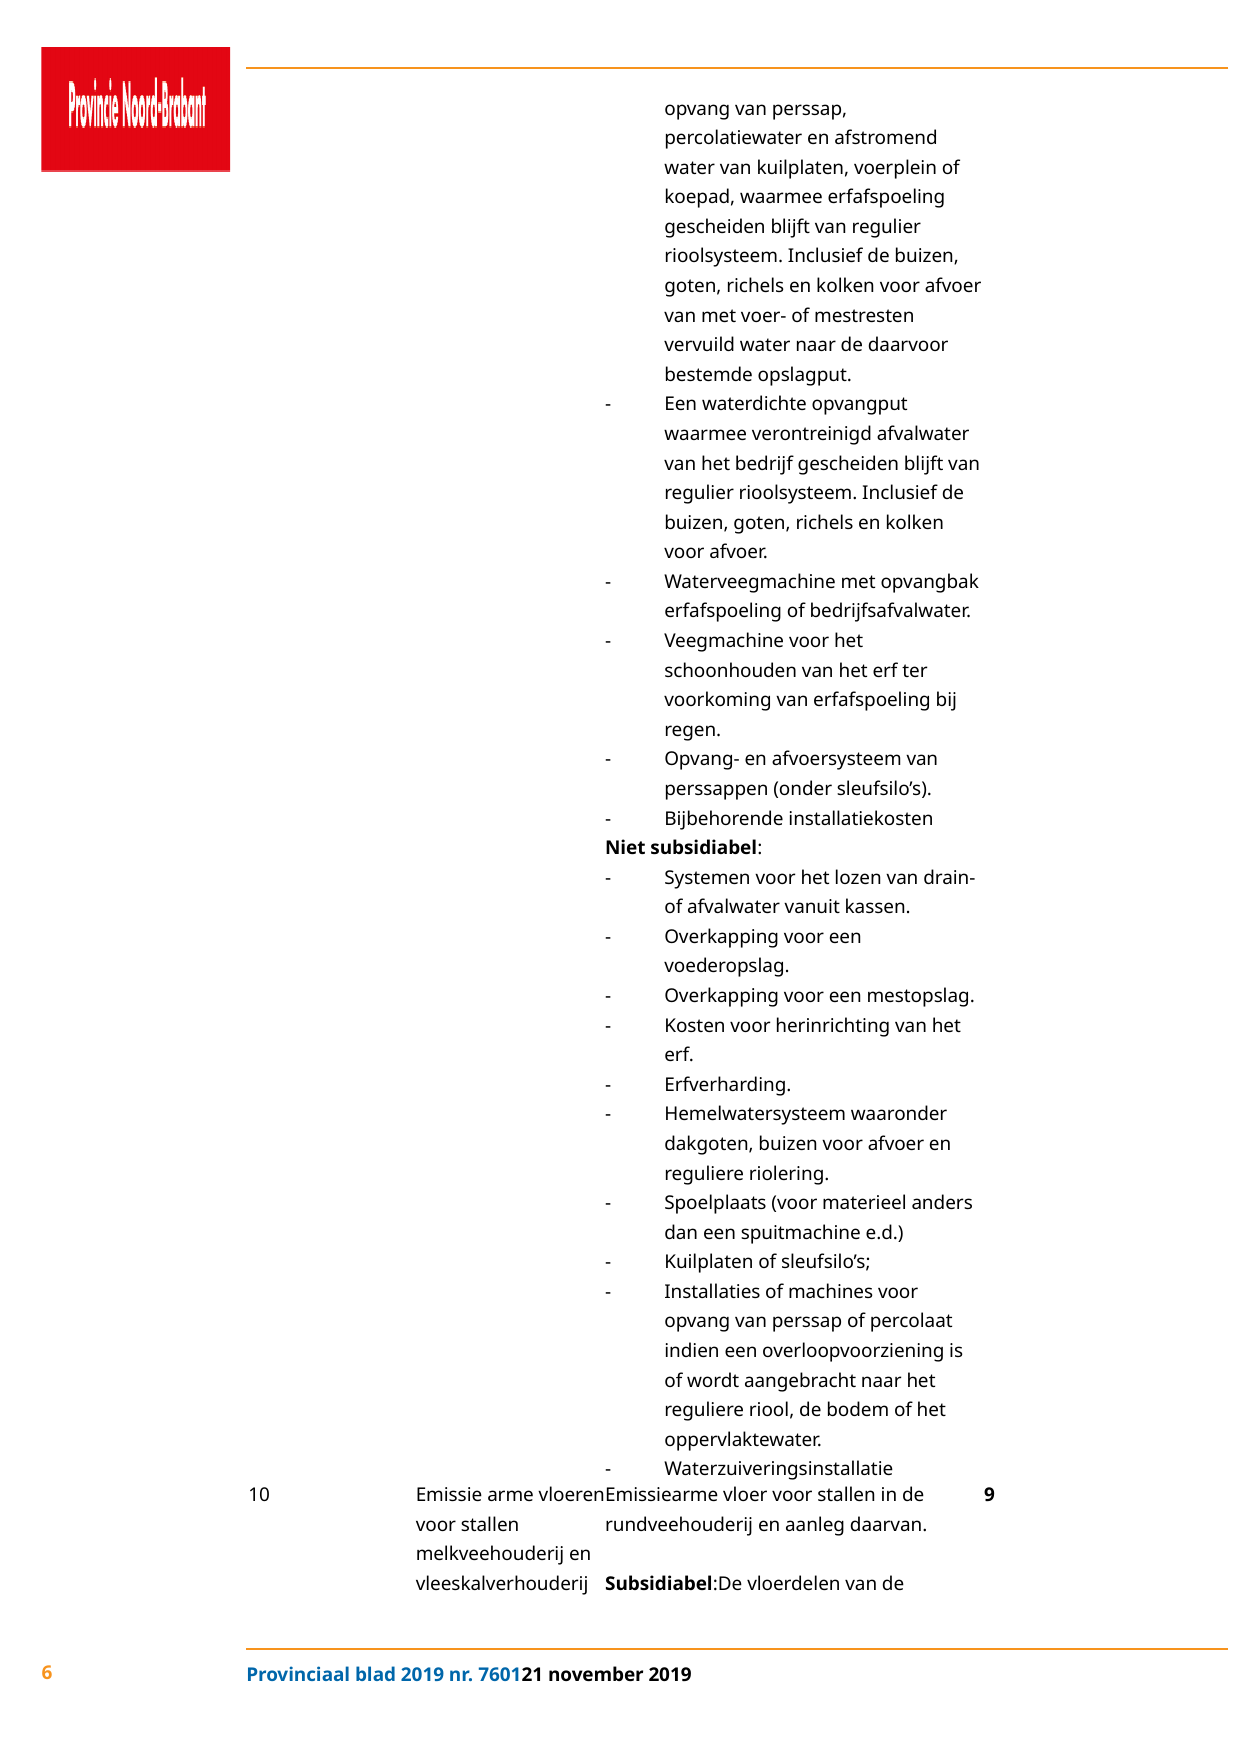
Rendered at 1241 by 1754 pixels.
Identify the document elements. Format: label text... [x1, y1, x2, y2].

table_cell [984, 95, 1152, 1481]
picture [41, 47, 231, 172]
table_cell [416, 95, 605, 1481]
table_cell Emissiearme vloer voor stallen in de rundveehouderij en aanleg daarvan. Subsidiabel:De vloerdelen van de [605, 1481, 984, 1596]
table_cell Emissie arme vloeren voor stallen melkveehouderij en vleeskalverhouderij [416, 1481, 605, 1596]
table_cell [248, 95, 416, 1481]
table_cell 9 [984, 1481, 1152, 1596]
table_cell opvang van perssap, percolatiewater en afstromend water van kuilplaten, voerplein of koepad, waarmee erfafspoeling gescheiden blijft van regulier rioolsysteem. Inclusief de buizen, goten, richels en kolken voor afvoer van met voer- of mestresten vervuild water naar de daarvoor bestemde opslagput. Een waterdichte opvangput waarmee verontreinigd afvalwater van het bedrijf gescheiden blijft van regulier rioolsysteem. Inclusief de buizen, goten, richels en kolken voor afvoer. Waterveegmachine met opvangbak erfafspoeling of bedrijfsafvalwater. Veegmachine voor het schoonhouden van het erf ter voorkoming van erfafspoeling bij regen. Opvang- en afvoersysteem van perssappen (onder sleufsilo’s). Bijbehorende installatiekosten Niet subsidiabel: Systemen voor het lozen van drain- of afvalwater vanuit kassen. Overkapping voor een voederopslag. Overkapping voor een mestopslag. Kosten voor herinrichting van het erf. Erfverharding. Hemelwatersysteem waaronder dakgoten, buizen voor afvoer en reguliere riolering. Spoelplaats (voor materieel anders dan een spuitmachine e.d.) Kuilplaten of sleufsilo’s; Installaties of machines voor opvang van perssap of percolaat indien een overloopvoorziening is of wordt aangebracht naar het reguliere riool, de bodem of het oppervlaktewater. Waterzuiveringsinstallatie [605, 95, 984, 1481]
table_cell 10 [248, 1481, 416, 1596]
